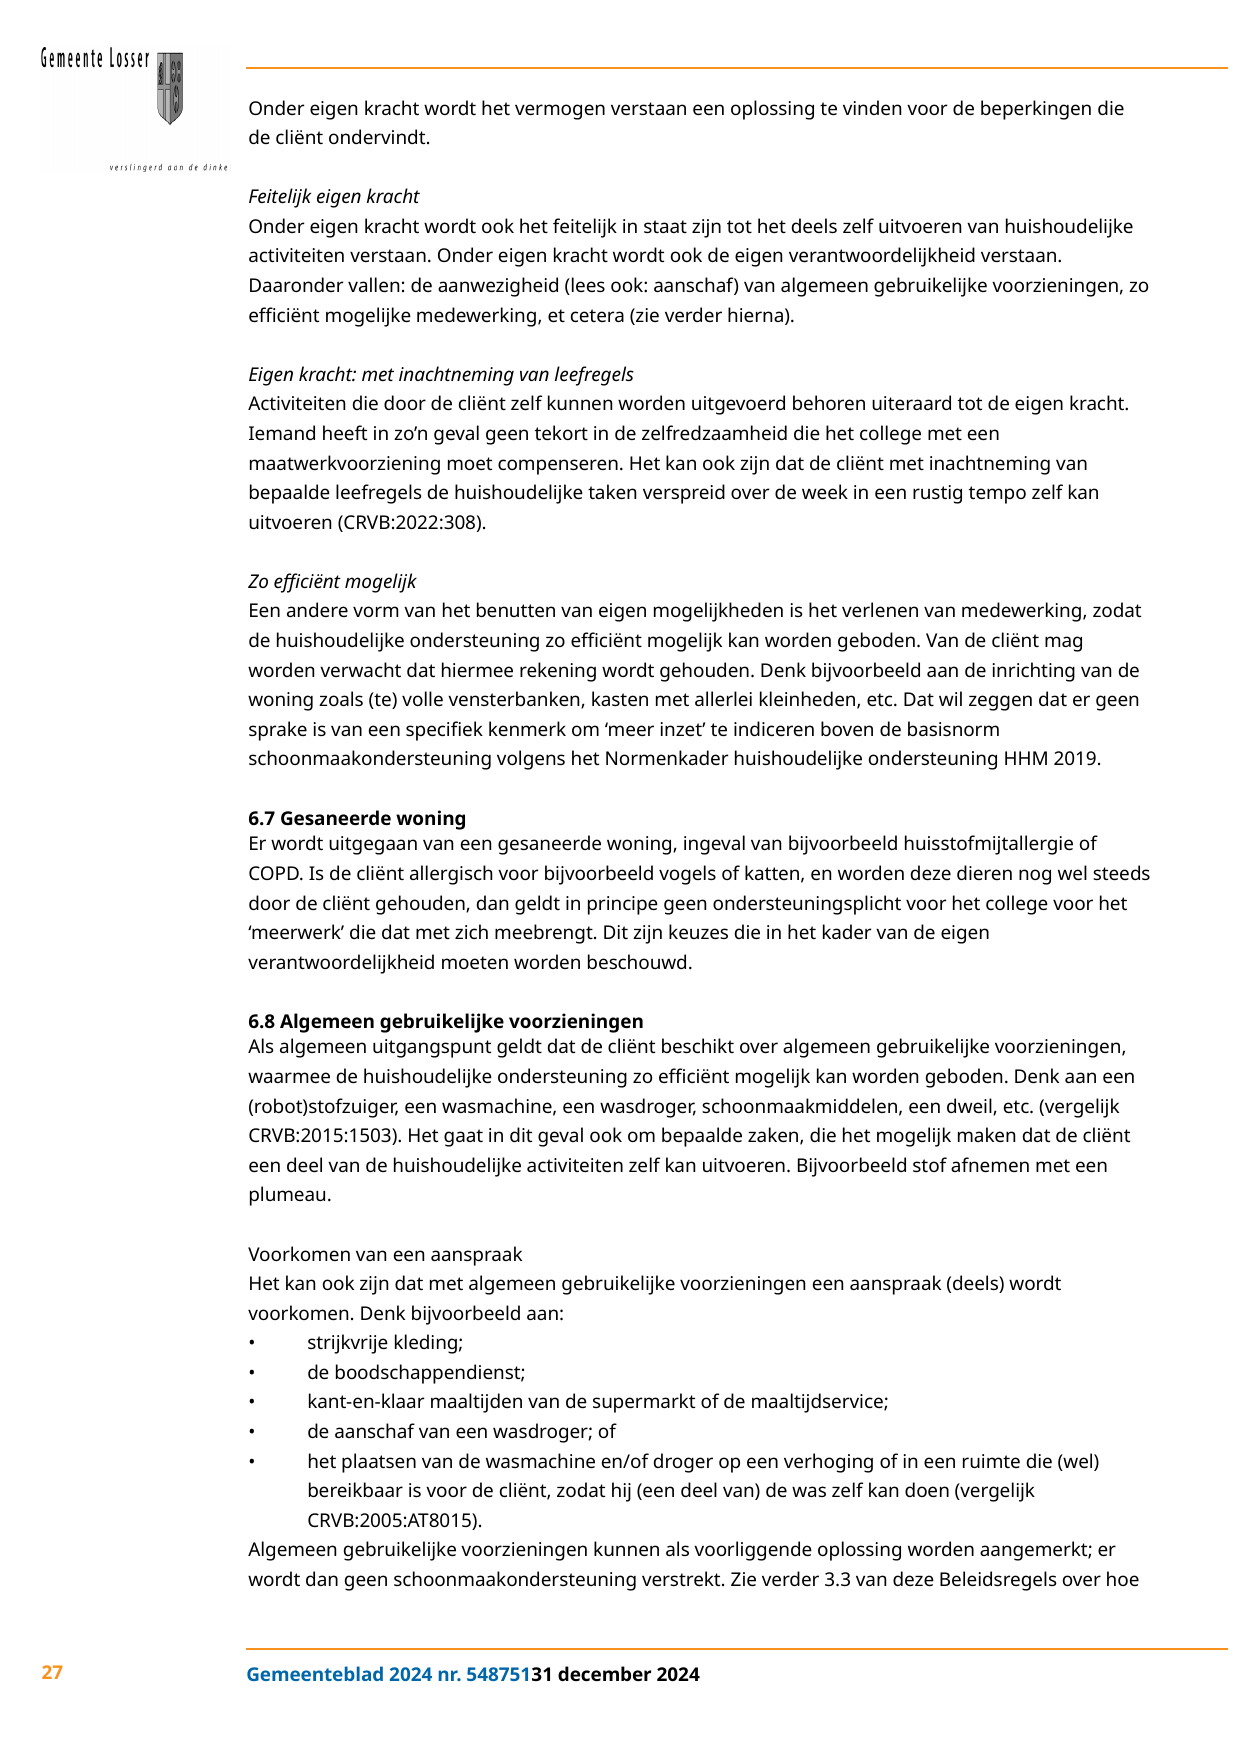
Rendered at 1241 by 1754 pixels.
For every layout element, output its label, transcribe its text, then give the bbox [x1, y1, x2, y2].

text Als algemeen uitgangspunt geldt dat de cliënt beschikt over algemeen gebruikelijke voorzieningen, waarmee de huishoudelijke ondersteuning zo efficiënt mogelijk kan worden geboden. Denk aan een (robot)stofzuiger, een wasmachine, een wasdroger, schoonmaakmiddelen, een dweil, etc. (vergelijk CRVB:2015:1503). Het gaat in dit geval ook om bepaalde zaken, die het mogelijk maken dat de cliënt een deel van de huishoudelijke activiteiten zelf kan uitvoeren. Bijvoorbeeld stof afnemen met een plumeau. [248, 1034, 1152, 1207]
text Feitelijk eigen kracht [248, 183, 1152, 209]
list kant-en-klaar maaltijden van de supermarkt of de maaltijdservice; [248, 1389, 1152, 1414]
text Activiteiten die door de cliënt zelf kunnen worden uitgevoerd behoren uiteraard tot de eigen kracht. Iemand heeft in zo’n geval geen tekort in de zelfredzaamheid die het college met een maatwerkvoorziening moet compenseren. Het kan ook zijn dat de cliënt met inachtneming van bepaalde leefregels de huishoudelijke taken verspreid over de week in een rustig tempo zelf kan uitvoeren (CRVB:2022:308). [248, 391, 1152, 535]
text Het kan ook zijn dat met algemeen gebruikelijke voorzieningen een aanspraak (deels) wordt voorkomen. Denk bijvoorbeeld aan: [248, 1270, 1152, 1326]
text Eigen kracht: met inachtneming van leefregels [248, 361, 1152, 387]
text 6.8 Algemeen gebruikelijke voorzieningen [248, 1008, 1152, 1034]
text Onder eigen kracht wordt ook het feitelijk in staat zijn tot het deels zelf uitvoeren van huishoudelijke activiteiten verstaan. Onder eigen kracht wordt ook de eigen verantwoordelijkheid verstaan. Daaronder vallen: de aanwezigheid (lees ook: aanschaf) van algemeen gebruikelijke voorzieningen, zo efficiënt mogelijke medewerking, et cetera (zie verder hierna). [248, 213, 1152, 328]
list het plaatsen van de wasmachine en/of droger op een verhoging of in een ruimte die (wel) bereikbaar is voor de cliënt, zodat hij (een deel van) de was zelf kan doen (vergelijk CRVB:2005:AT8015). [248, 1448, 1152, 1533]
text Een andere vorm van het benutten van eigen mogelijkheden is het verlenen van medewerking, zodat de huishoudelijke ondersteuning zo efficiënt mogelijk kan worden geboden. Van de cliënt mag worden verwacht dat hiermee rekening wordt gehouden. Denk bijvoorbeeld aan de inrichting van de woning zoals (te) volle vensterbanken, kasten met allerlei kleinheden, etc. Dat wil zeggen dat er geen sprake is van een specifiek kenmerk om ‘meer inzet’ te indiceren boven de basisnorm schoonmaakondersteuning volgens het Normenkader huishoudelijke ondersteuning HHM 2019. [248, 598, 1152, 771]
text Algemeen gebruikelijke voorzieningen kunnen als voorliggende oplossing worden aangemerkt; er wordt dan geen schoonmaakondersteuning verstrekt. Zie verder 3.3 van deze Beleidsregels over hoe [248, 1537, 1152, 1592]
list de boodschappendienst; [248, 1359, 1152, 1385]
text Er wordt uitgegaan van een gesaneerde woning, ingeval van bijvoorbeeld huisstofmijtallergie of COPD. Is de cliënt allergisch voor bijvoorbeeld vogels of katten, en worden deze dieren nog wel steeds door de cliënt gehouden, dan geldt in principe geen ondersteuningsplicht voor het college voor het ‘meerwerk’ die dat met zich meebrengt. Dit zijn keuzes die in het kader van de eigen verantwoordelijkheid moeten worden beschouwd. [248, 831, 1152, 974]
text Onder eigen kracht wordt het vermogen verstaan een oplossing te vinden voor de beperkingen die de cliënt ondervindt. [248, 95, 1152, 150]
picture [41, 47, 231, 172]
list strijkvrije kleding; [248, 1329, 1152, 1355]
list de aanschaf van een wasdroger; of [248, 1418, 1152, 1444]
text 6.7 Gesaneerde woning [248, 805, 1152, 831]
text Voorkomen van een aanspraak [248, 1241, 1152, 1267]
text Zo efficiënt mogelijk [248, 568, 1152, 594]
